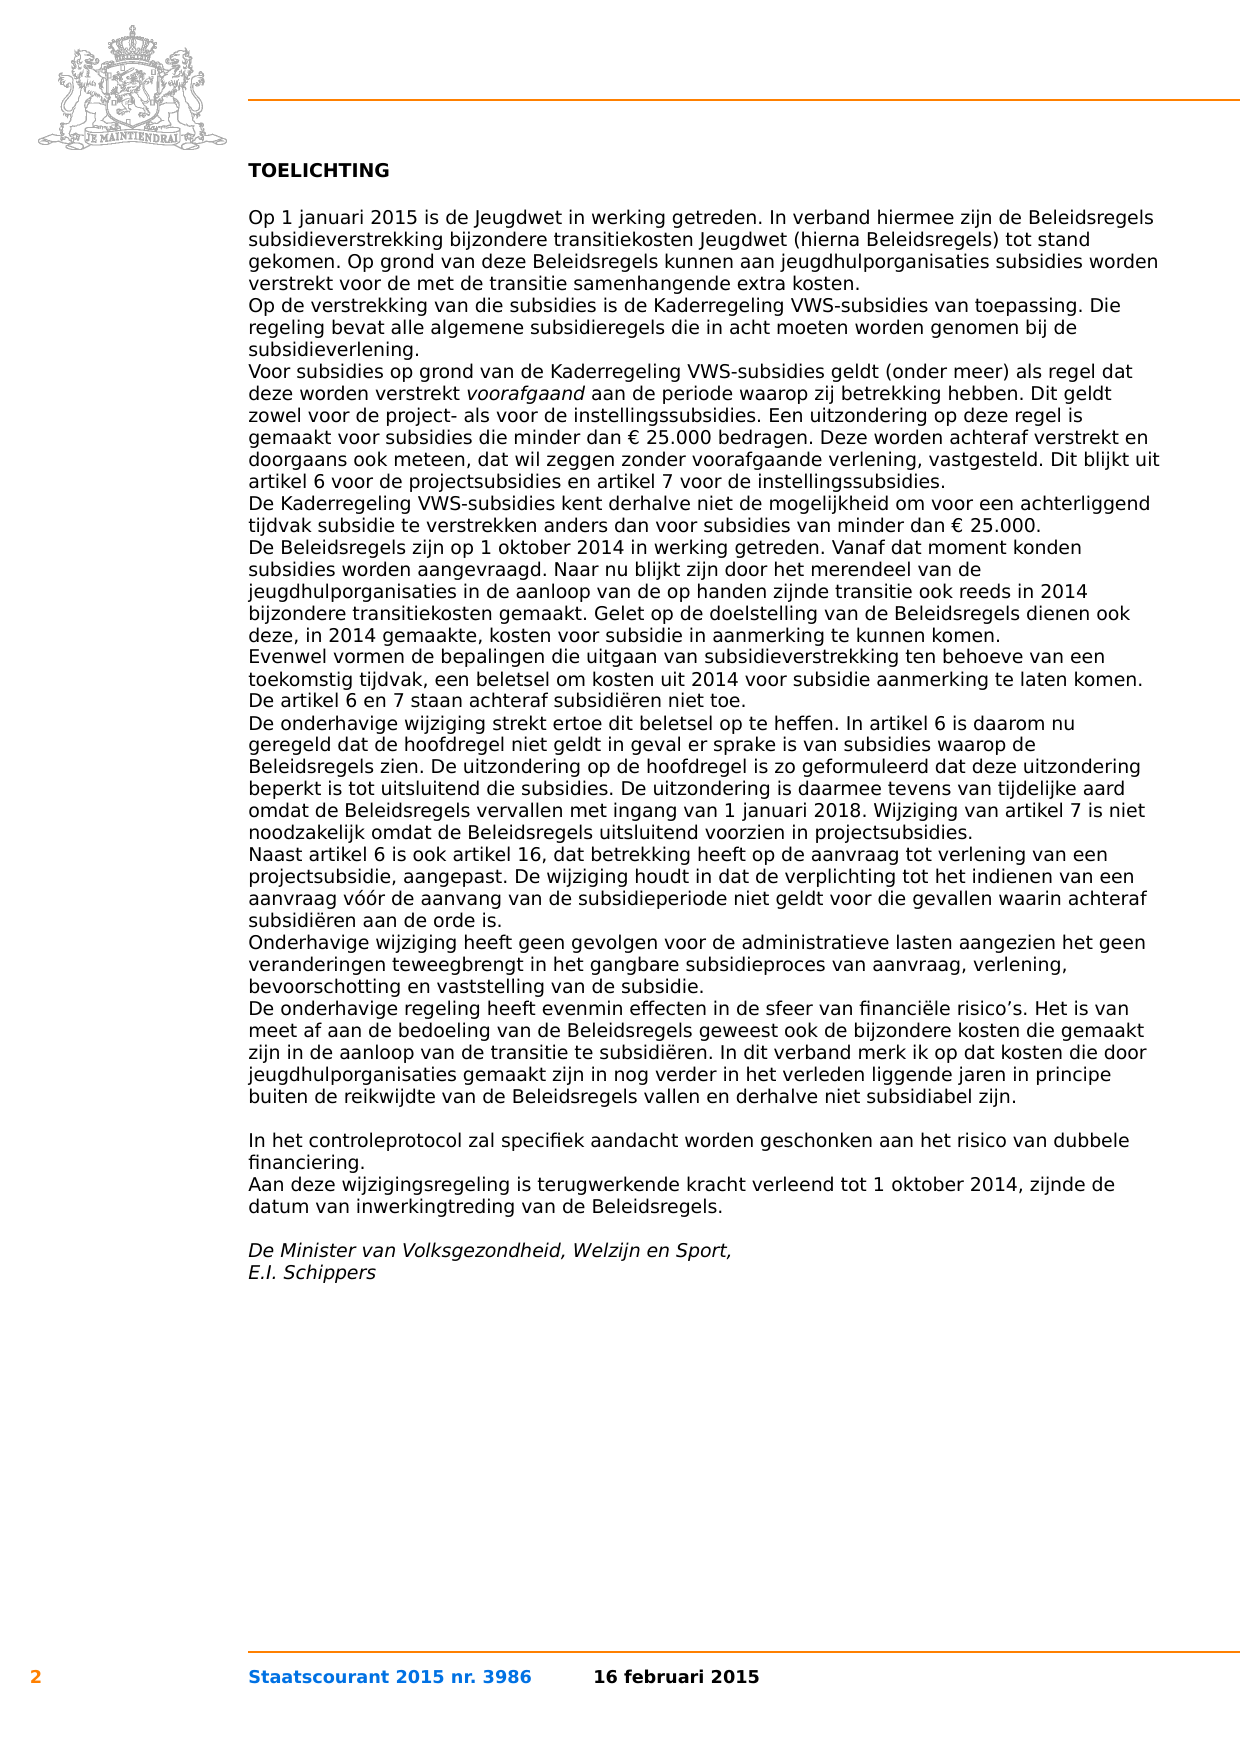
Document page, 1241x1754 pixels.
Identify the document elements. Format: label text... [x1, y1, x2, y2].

text Onderhavige wijziging heeft geen gevolgen voor de administratieve lasten aangezien het geen veranderingen teweegbrengt in het gangbare subsidieproces van aanvraag, verlening, bevoorschotting en vaststelling van de subsidie. [248, 932, 1163, 998]
text In het controleprotocol zal specifiek aandacht worden geschonken aan het risico van dubbele financiering. [248, 1130, 1163, 1174]
text Evenwel vormen de bepalingen die uitgaan van subsidieverstrekking ten behoeve van een toekomstig tijdvak, een beletsel om kosten uit 2014 voor subsidie aanmerking te laten komen. De artikel 6 en 7 staan achteraf subsidiëren niet toe. [248, 646, 1163, 712]
text Naast artikel 6 is ook artikel 16, dat betrekking heeft op de aanvraag tot verlening van een projectsubsidie, aangepast. De wijziging houdt in dat de verplichting tot het indienen van een aanvraag vóór de aanvang van de subsidieperiode niet geldt voor die gevallen waarin achteraf subsidiëren aan de orde is. [248, 844, 1163, 932]
text De Beleidsregels zijn op 1 oktober 2014 in werking getreden. Vanaf dat moment konden subsidies worden aangevraagd. Naar nu blijkt zijn door het merendeel van de jeugdhulporganisaties in de aanloop van de op handen zijnde transitie ook reeds in 2014 bijzondere transitiekosten gemaakt. Gelet op de doelstelling van de Beleidsregels dienen ook deze, in 2014 gemaakte, kosten voor subsidie in aanmerking te kunnen komen. [248, 537, 1163, 646]
picture [38, 25, 227, 150]
text Op 1 januari 2015 is de Jeugdwet in werking getreden. In verband hiermee zijn de Beleidsregels subsidieverstrekking bijzondere transitiekosten Jeugdwet (hierna Beleidsregels) tot stand gekomen. Op grond van deze Beleidsregels kunnen aan jeugdhulporganisaties subsidies worden verstrekt voor de met de transitie samenhangende extra kosten. [248, 207, 1163, 295]
text De onderhavige wijziging strekt ertoe dit beletsel op te heffen. In artikel 6 is daarom nu geregeld dat de hoofdregel niet geldt in geval er sprake is van subsidies waarop de Beleidsregels zien. De uitzondering op de hoofdregel is zo geformuleerd dat deze uitzondering beperkt is tot uitsluitend die subsidies. De uitzondering is daarmee tevens van tijdelijke aard omdat de Beleidsregels vervallen met ingang van 1 januari 2018. Wijziging van artikel 7 is niet noodzakelijk omdat de Beleidsregels uitsluitend voorzien in projectsubsidies. [248, 712, 1163, 844]
text De Kaderregeling VWS-subsidies kent derhalve niet de mogelijkheid om voor een achterliggend tijdvak subsidie te verstrekken anders dan voor subsidies van minder dan € 25.000. [248, 493, 1163, 537]
text Aan deze wijzigingsregeling is terugwerkende kracht verleend tot 1 oktober 2014, zijnde de datum van inwerkingtreding van de Beleidsregels. [248, 1174, 1163, 1218]
subtitle TOELICHTING [248, 160, 1163, 182]
text Op de verstrekking van die subsidies is de Kaderregeling VWS-subsidies van toepassing. Die regeling bevat alle algemene subsidieregels die in acht moeten worden genomen bij de subsidieverlening. [248, 295, 1163, 361]
text Voor subsidies op grond van de Kaderregeling VWS-subsidies geldt (onder meer) als regel dat deze worden verstrekt voorafgaand aan de periode waarop zij betrekking hebben. Dit geldt zowel voor de project- als voor de instellingssubsidies. Een uitzondering op deze regel is gemaakt voor subsidies die minder dan € 25.000 bedragen. Deze worden achteraf verstrekt en doorgaans ook meteen, dat wil zeggen zonder voorafgaande verlening, vastgesteld. Dit blijkt uit artikel 6 voor de projectsubsidies en artikel 7 voor de instellingssubsidies. [248, 361, 1163, 493]
text De Minister van Volksgezondheid, Welzijn en Sport, E.I. Schippers [248, 1240, 1163, 1284]
text De onderhavige regeling heeft evenmin effecten in de sfeer van financiële risico’s. Het is van meet af aan de bedoeling van de Beleidsregels geweest ook de bijzondere kosten die gemaakt zijn in de aanloop van de transitie te subsidiëren. In dit verband merk ik op dat kosten die door jeugdhulporganisaties gemaakt zijn in nog verder in het verleden liggende jaren in principe buiten de reikwijdte van de Beleidsregels vallen en derhalve niet subsidiabel zijn. [248, 998, 1163, 1108]
